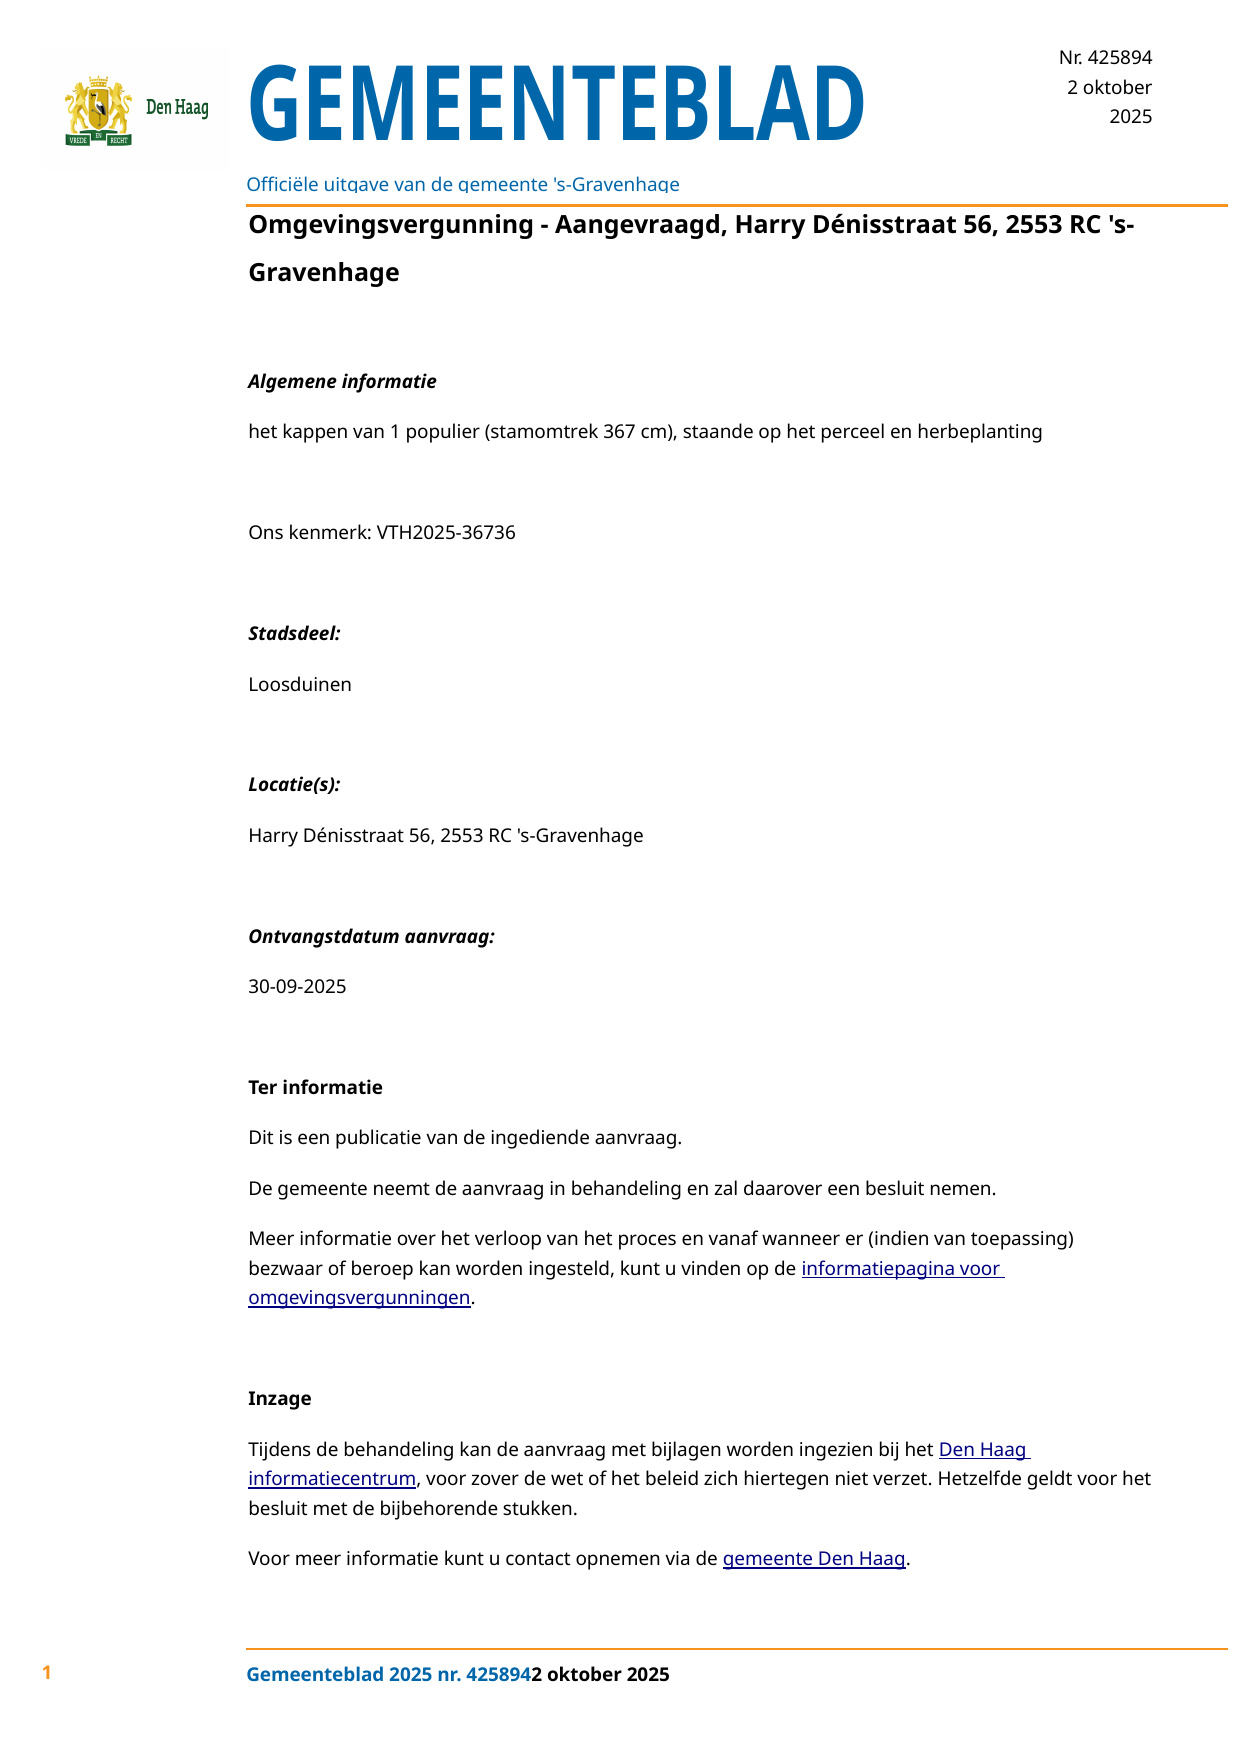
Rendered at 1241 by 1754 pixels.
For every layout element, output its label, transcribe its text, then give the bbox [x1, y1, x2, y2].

text 30-09-2025 [248, 973, 1152, 999]
text Loosduinen [248, 671, 1152, 697]
text Ontvangstdatum aanvraag: [248, 923, 1152, 949]
picture [41, 47, 231, 172]
text Stadsdeel: [248, 620, 1152, 646]
text Ons kenmerk: VTH2025-36736 [248, 519, 1152, 545]
text Voor meer informatie kunt u contact opnemen via de gemeente Den Haag. [248, 1545, 1152, 1571]
text Inzage [248, 1385, 1152, 1411]
text het kappen van 1 populier (stamomtrek 367 cm), staande op het perceel en herbeplanting [248, 419, 1152, 444]
text Algemene informatie [248, 368, 1152, 394]
text Dit is een publicatie van de ingediende aanvraag. [248, 1124, 1152, 1150]
text Meer informatie over het verloop van het proces en vanaf wanneer er (indien van toepassing) bezwaar of beroep kan worden ingesteld, kunt u vinden op de informatiepagina voor omgevingsvergunningen. [248, 1225, 1152, 1310]
text Locatie(s): [248, 772, 1152, 797]
text Tijdens de behandeling kan de aanvraag met bijlagen worden ingezien bij het Den Haag informatiecentrum, voor zover de wet of het beleid zich hiertegen niet verzet. Hetzelfde geldt voor het besluit met de bijbehorende stukken. [248, 1436, 1152, 1521]
text Harry Dénisstraat 56, 2553 RC 's-Gravenhage [248, 822, 1152, 848]
text Omgevingsvergunning - Aangevraagd, Harry Dénisstraat 56, 2553 RC 's-Gravenhage [248, 207, 1152, 288]
text De gemeente neemt de aanvraag in behandeling en zal daarover een besluit nemen. [248, 1175, 1152, 1201]
text Ter informatie [248, 1074, 1152, 1100]
